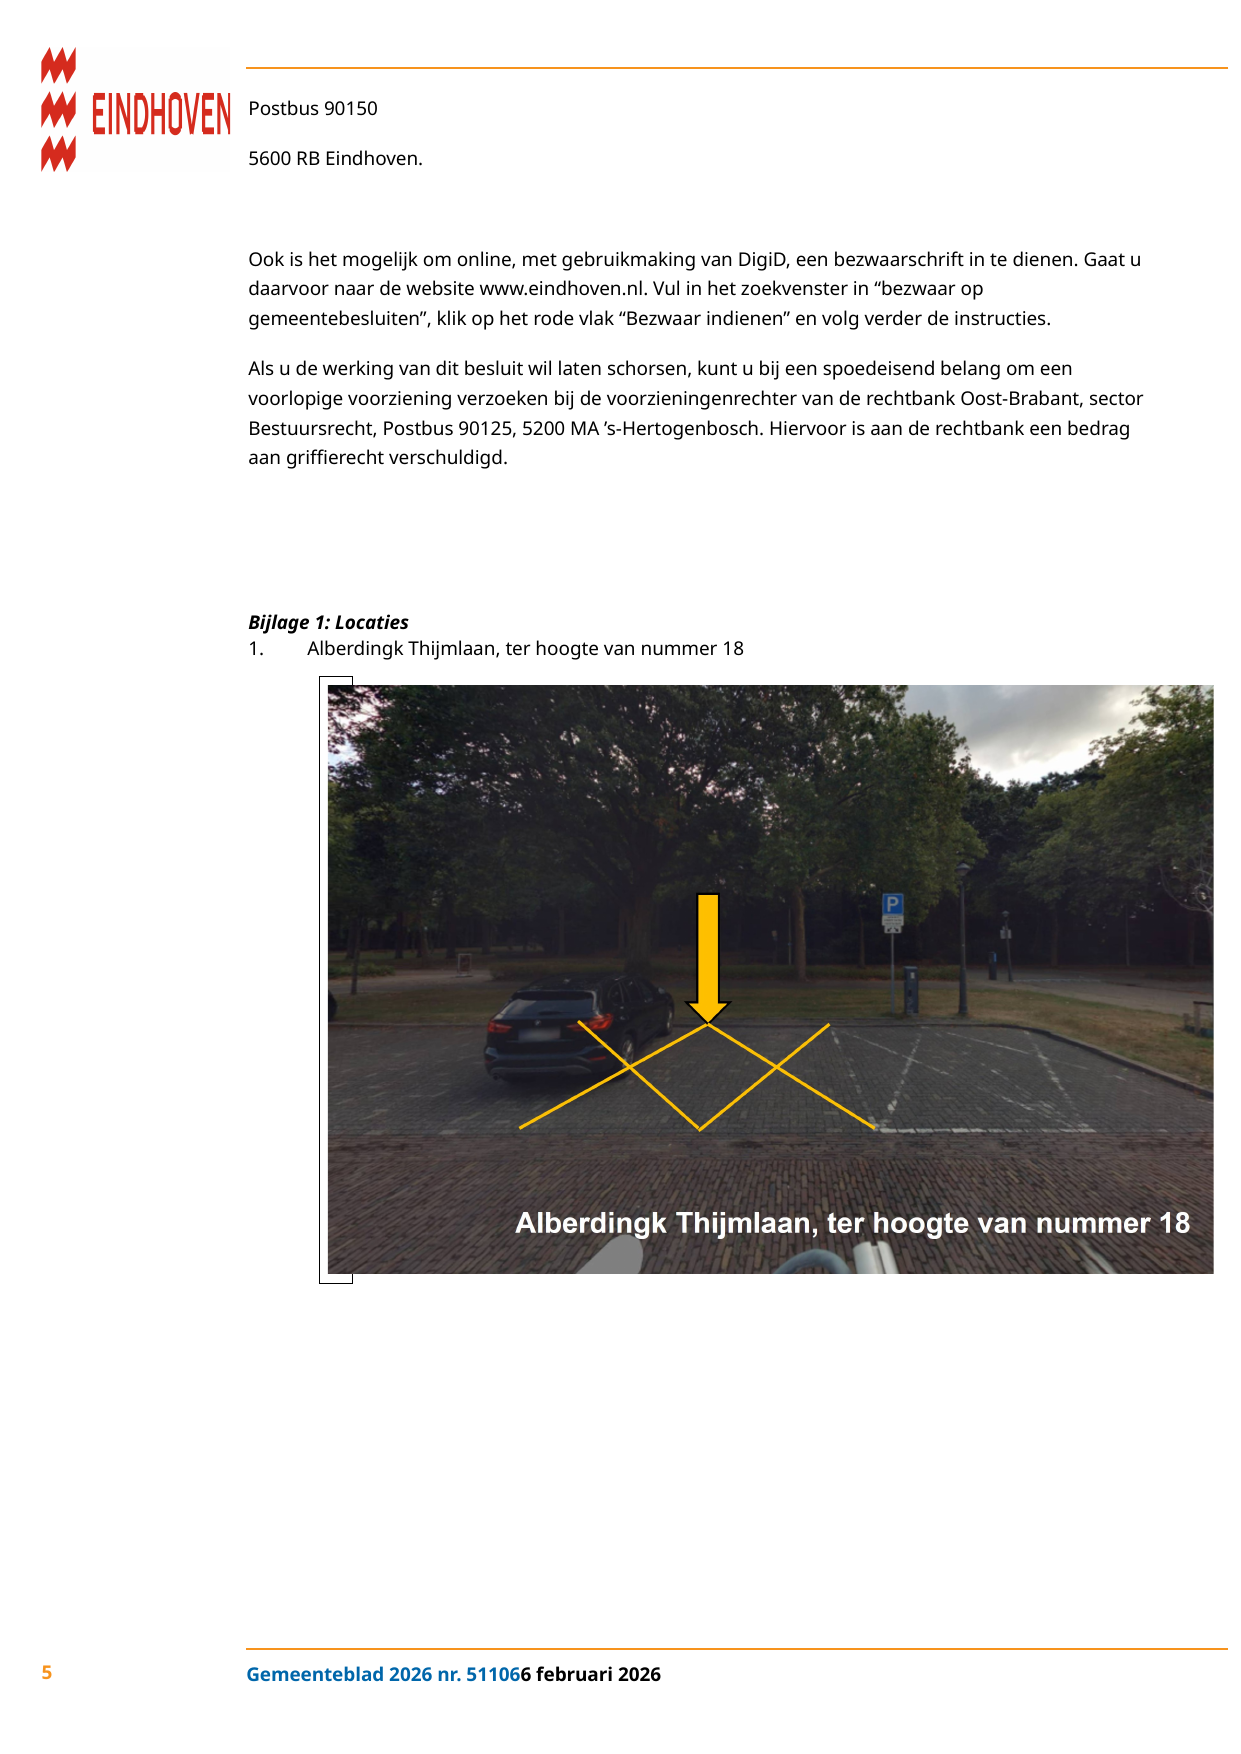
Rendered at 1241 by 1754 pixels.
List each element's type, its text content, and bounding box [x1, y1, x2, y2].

text Ook is het mogelijk om online, met gebruikmaking van DigiD, een bezwaarschrift in te dienen. Gaat u daarvoor naar de website www.eindhoven.nl. Vul in het zoekvenster in “bezwaar op gemeentebesluiten”, klik op het rode vlak “Bezwaar indienen” en volg verder de instructies. [248, 246, 1152, 331]
picture [327, 685, 1214, 1274]
text 5600 RB Eindhoven. [248, 145, 1152, 171]
list Alberdingk Thijmlaan, ter hoogte van nummer 18 [248, 635, 1152, 661]
picture [41, 47, 231, 172]
text Bijlage 1: Locaties [248, 609, 1152, 635]
text Als u de werking van dit besluit wil laten schorsen, kunt u bij een spoedeisend belang om een voorlopige voorziening verzoeken bij de voorzieningenrechter van de rechtbank Oost-Brabant, sector Bestuursrecht, Postbus 90125, 5200 MA ’s-Hertogenbosch. Hiervoor is aan de rechtbank een bedrag aan griffierecht verschuldigd. [248, 356, 1152, 470]
text Postbus 90150 [248, 95, 1152, 121]
